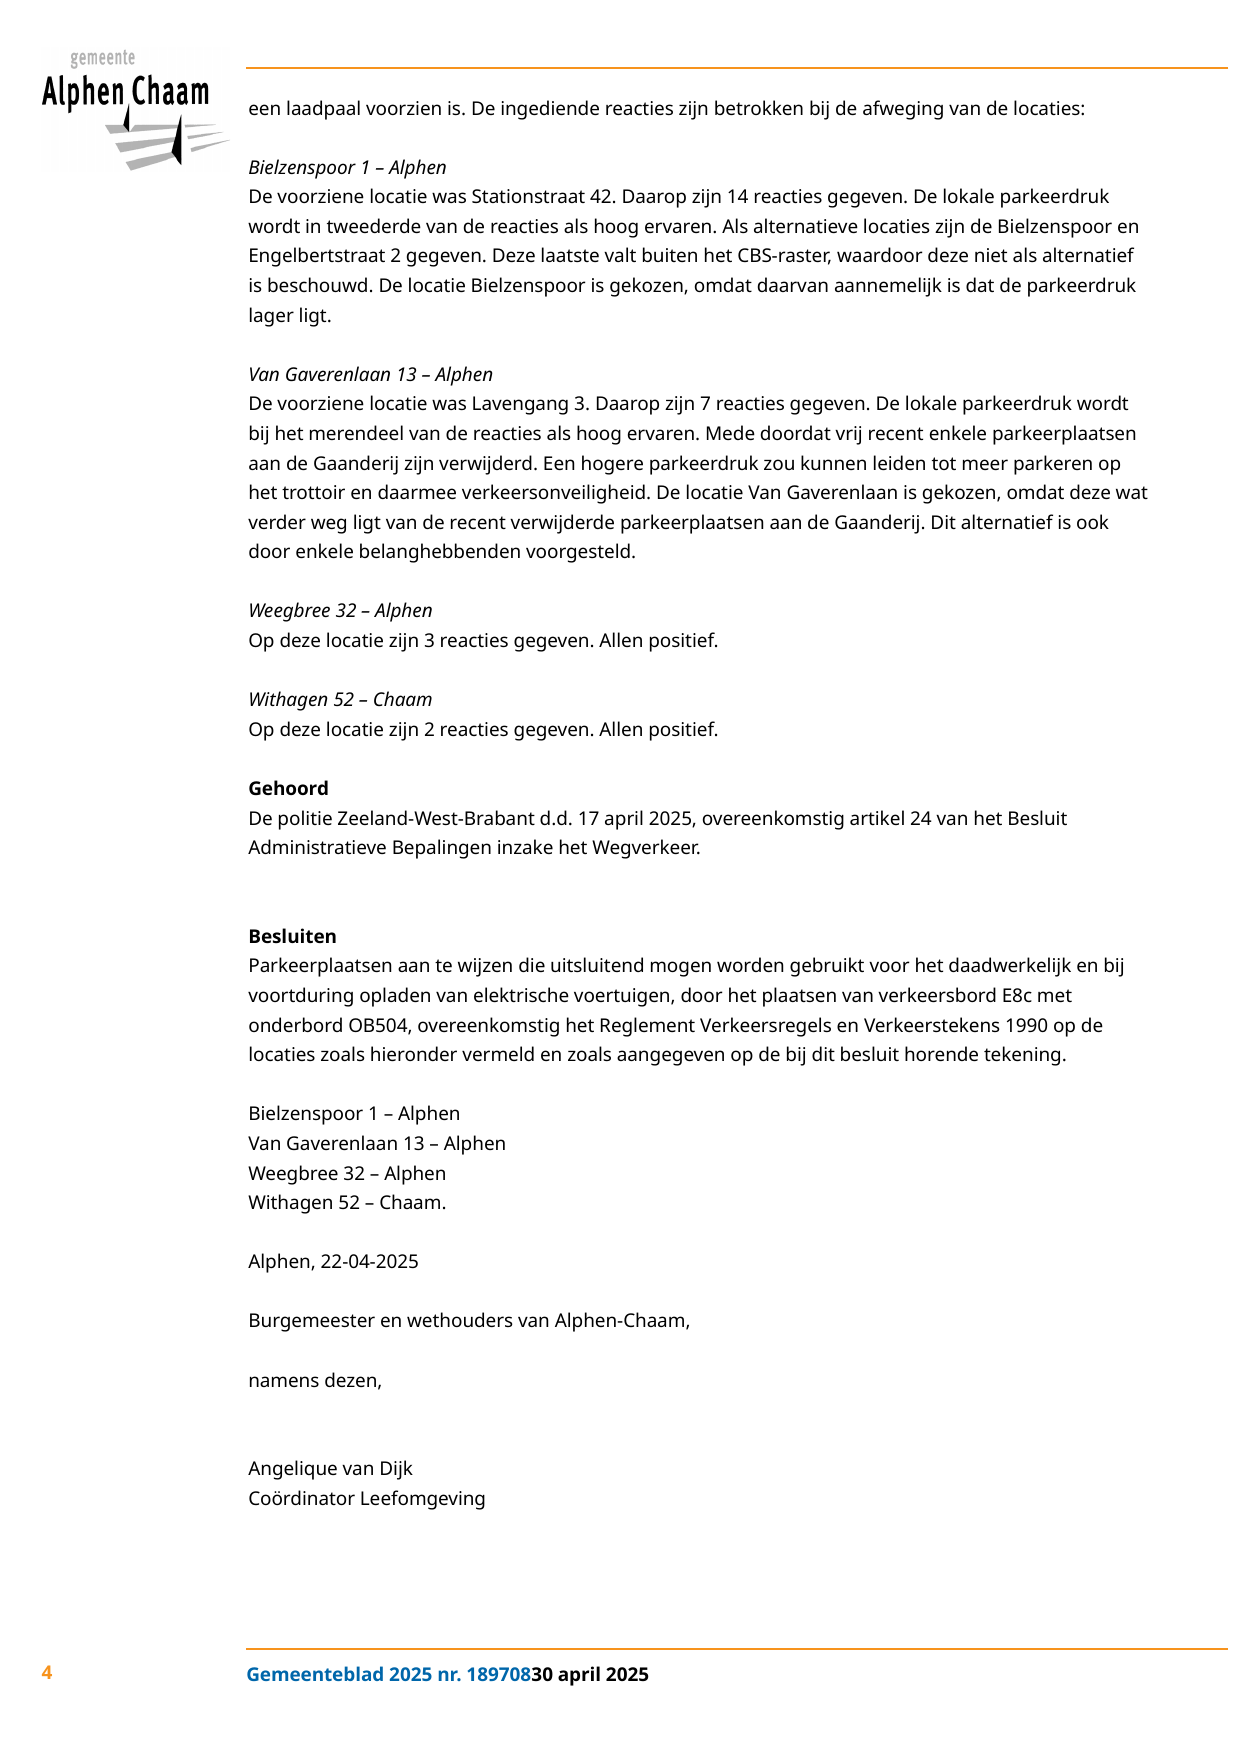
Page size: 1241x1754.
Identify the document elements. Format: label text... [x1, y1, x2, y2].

text Gehoord [248, 775, 1152, 801]
text Op deze locatie zijn 2 reacties gegeven. Allen positief. [248, 716, 1152, 742]
picture [41, 47, 231, 172]
text Van Gaverenlaan 13 – Alphen [248, 1130, 1152, 1156]
text Withagen 52 – Chaam [248, 686, 1152, 712]
text namens dezen, [248, 1367, 1152, 1393]
text Withagen 52 – Chaam. [248, 1189, 1152, 1215]
text Weegbree 32 – Alphen [248, 1160, 1152, 1186]
text Weegbree 32 – Alphen [248, 598, 1152, 623]
text een laadpaal voorzien is. De ingediende reacties zijn betrokken bij de afweging van de locaties: [248, 95, 1152, 121]
text Coördinator Leefomgeving [248, 1485, 1152, 1511]
text Bielzenspoor 1 – Alphen [248, 1101, 1152, 1126]
text Van Gaverenlaan 13 – Alphen [248, 361, 1152, 387]
text Op deze locatie zijn 3 reacties gegeven. Allen positief. [248, 627, 1152, 653]
text Alphen, 22-04-2025 [248, 1248, 1152, 1274]
text De voorziene locatie was Stationstraat 42. Daarop zijn 14 reacties gegeven. De lokale parkeerdruk wordt in tweederde van de reacties als hoog ervaren. Als alternatieve locaties zijn de Bielzenspoor en Engelbertstraat 2 gegeven. Deze laatste valt buiten het CBS-raster, waardoor deze niet als alternatief is beschouwd. De locatie Bielzenspoor is gekozen, omdat daarvan aannemelijk is dat de parkeerdruk lager ligt. [248, 183, 1152, 328]
text Angelique van Dijk [248, 1456, 1152, 1481]
text De voorziene locatie was Lavengang 3. Daarop zijn 7 reacties gegeven. De lokale parkeerdruk wordt bij het merendeel van de reacties als hoog ervaren. Mede doordat vrij recent enkele parkeerplaatsen aan de Gaanderij zijn verwijderd. Een hogere parkeerdruk zou kunnen leiden tot meer parkeren op het trottoir en daarmee verkeersonveiligheid. De locatie Van Gaverenlaan is gekozen, omdat deze wat verder weg ligt van de recent verwijderde parkeerplaatsen aan de Gaanderij. Dit alternatief is ook door enkele belanghebbenden voorgesteld. [248, 391, 1152, 564]
text Besluiten [248, 923, 1152, 949]
text De politie Zeeland-West-Brabant d.d. 17 april 2025, overeenkomstig artikel 24 van het Besluit Administratieve Bepalingen inzake het Wegverkeer. [248, 805, 1152, 860]
text Parkeerplaatsen aan te wijzen die uitsluitend mogen worden gebruikt voor het daadwerkelijk en bij voortduring opladen van elektrische voertuigen, door het plaatsen van verkeersbord E8c met onderbord OB504, overeenkomstig het Reglement Verkeersregels en Verkeerstekens 1990 op de locaties zoals hieronder vermeld en zoals aangegeven op de bij dit besluit horende tekening. [248, 953, 1152, 1067]
text Bielzenspoor 1 – Alphen [248, 154, 1152, 180]
text Burgemeester en wethouders van Alphen-Chaam, [248, 1308, 1152, 1333]
